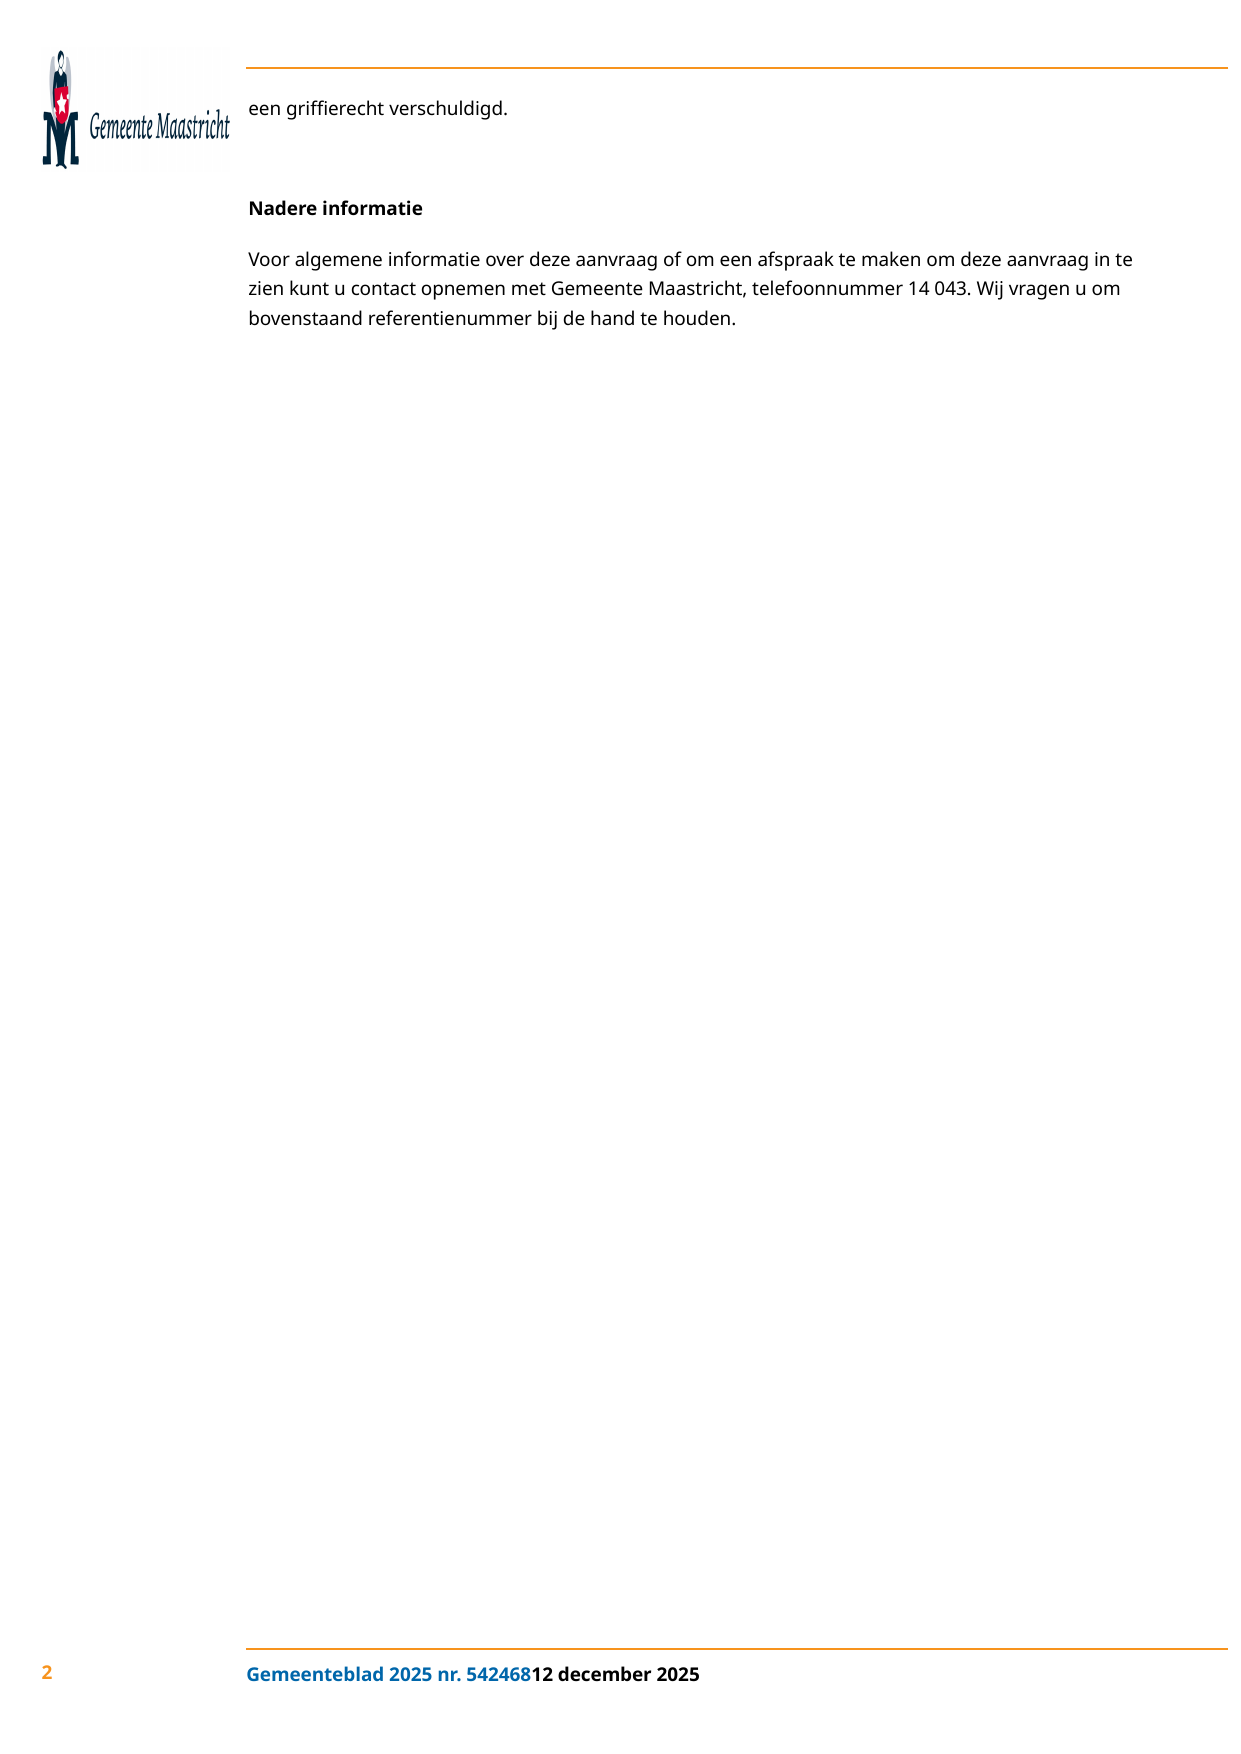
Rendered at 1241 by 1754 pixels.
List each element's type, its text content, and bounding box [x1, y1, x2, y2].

picture [41, 47, 231, 172]
text een griffierecht verschuldigd. [248, 95, 1152, 121]
text Nadere informatie [248, 196, 1152, 221]
text Voor algemene informatie over deze aanvraag of om een afspraak te maken om deze aanvraag in te zien kunt u contact opnemen met Gemeente Maastricht, telefoonnummer 14 043. Wij vragen u om bovenstaand referentienummer bij de hand te houden. [248, 246, 1152, 331]
